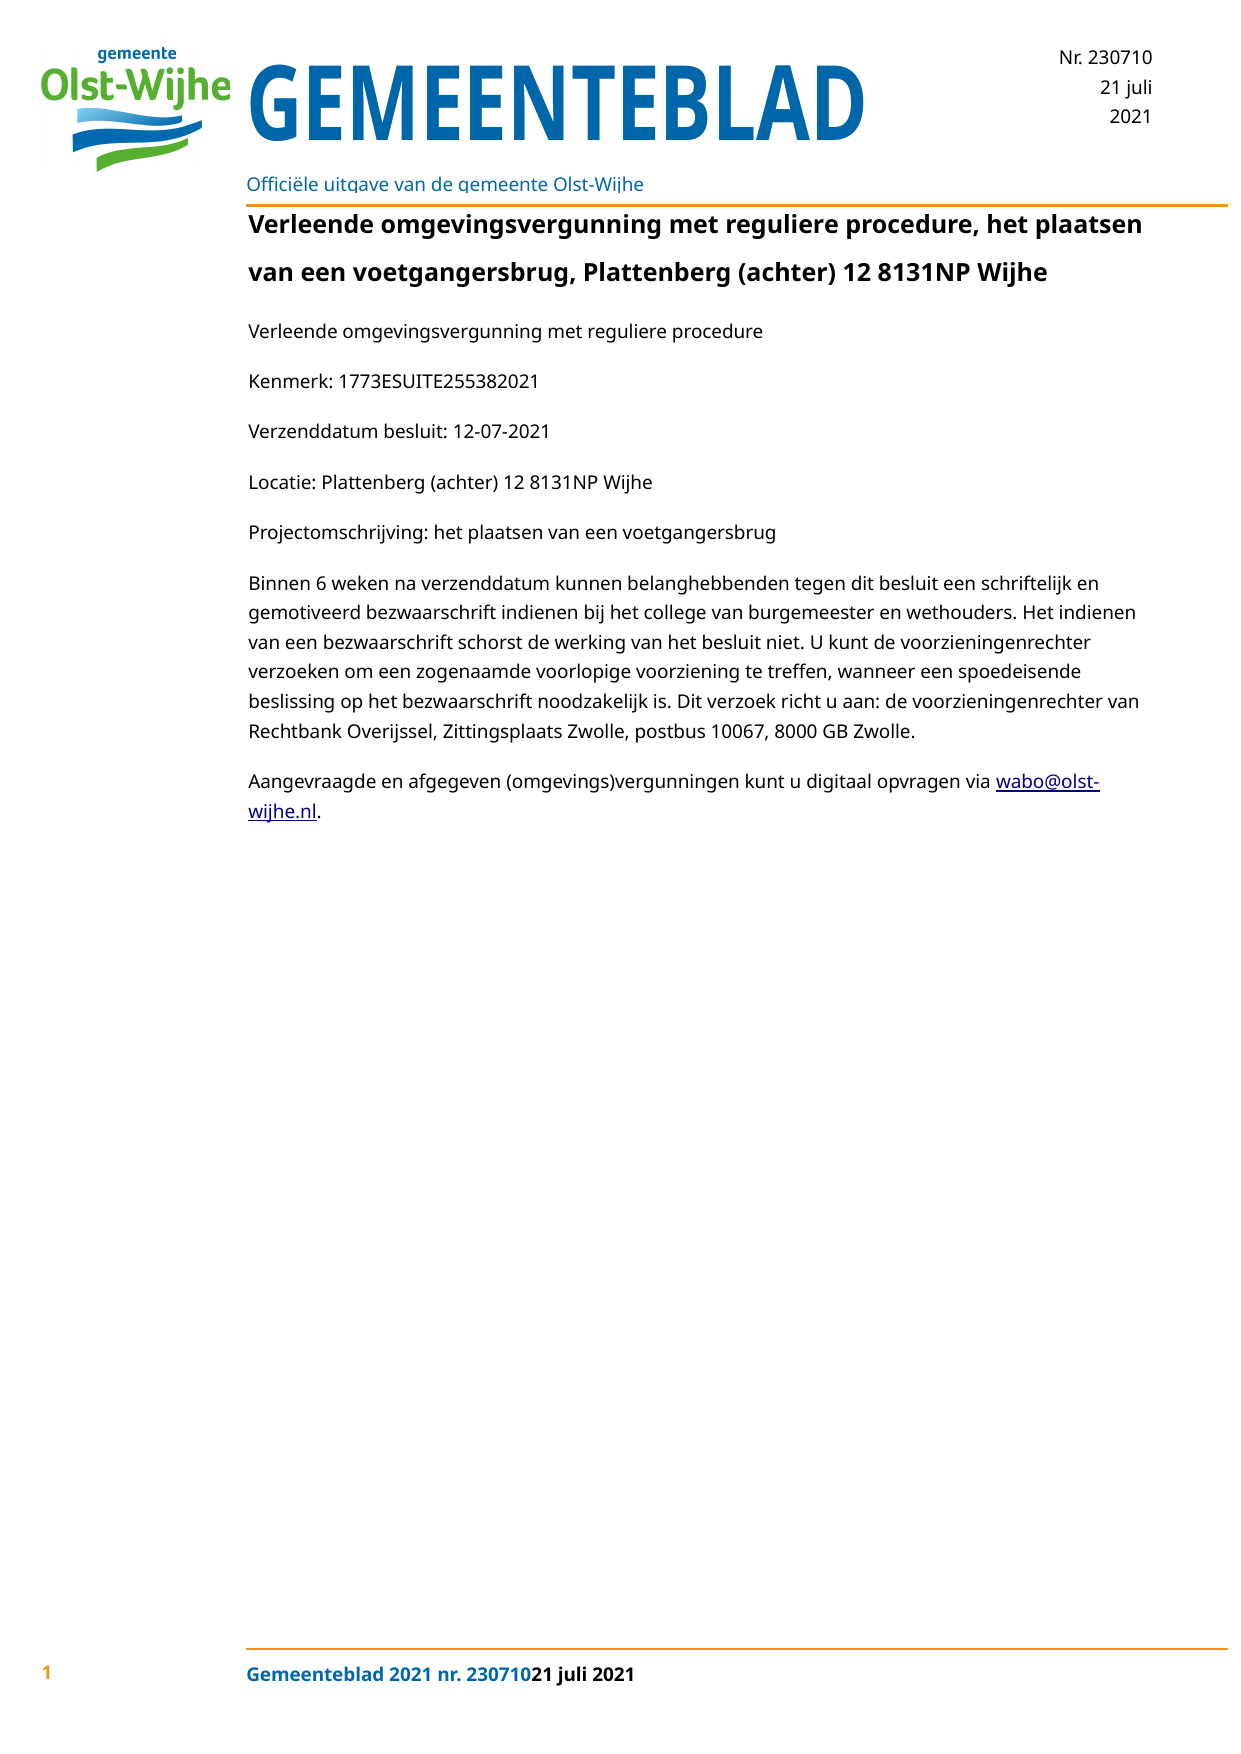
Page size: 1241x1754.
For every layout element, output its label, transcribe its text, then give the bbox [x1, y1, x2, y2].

text Binnen 6 weken na verzenddatum kunnen belanghebbenden tegen dit besluit een schriftelijk en gemotiveerd bezwaarschrift indienen bij het college van burgemeester en wethouders. Het indienen van een bezwaarschrift schorst de werking van het besluit niet. U kunt de voorzieningenrechter verzoeken om een zogenaamde voorlopige voorziening te treffen, wanneer een spoedeisende beslissing op het bezwaarschrift noodzakelijk is. Dit verzoek richt u aan: de voorzieningenrechter van Rechtbank Overijssel, Zittingsplaats Zwolle, postbus 10067, 8000 GB Zwolle. [248, 570, 1152, 744]
text Projectomschrijving: het plaatsen van een voetgangersbrug [248, 519, 1152, 545]
text Aangevraagde en afgegeven (omgevings)vergunningen kunt u digitaal opvragen via wabo@olst-wijhe.nl. [248, 768, 1152, 824]
text Verleende omgevingsvergunning met reguliere procedure, het plaatsen van een voetgangersbrug, Plattenberg (achter) 12 8131NP Wijhe [248, 207, 1152, 288]
picture [41, 47, 231, 172]
text Verzenddatum besluit: 12-07-2021 [248, 419, 1152, 444]
text Kenmerk: 1773ESUITE255382021 [248, 368, 1152, 394]
text Verleende omgevingsvergunning met reguliere procedure [248, 318, 1152, 344]
text Locatie: Plattenberg (achter) 12 8131NP Wijhe [248, 469, 1152, 495]
